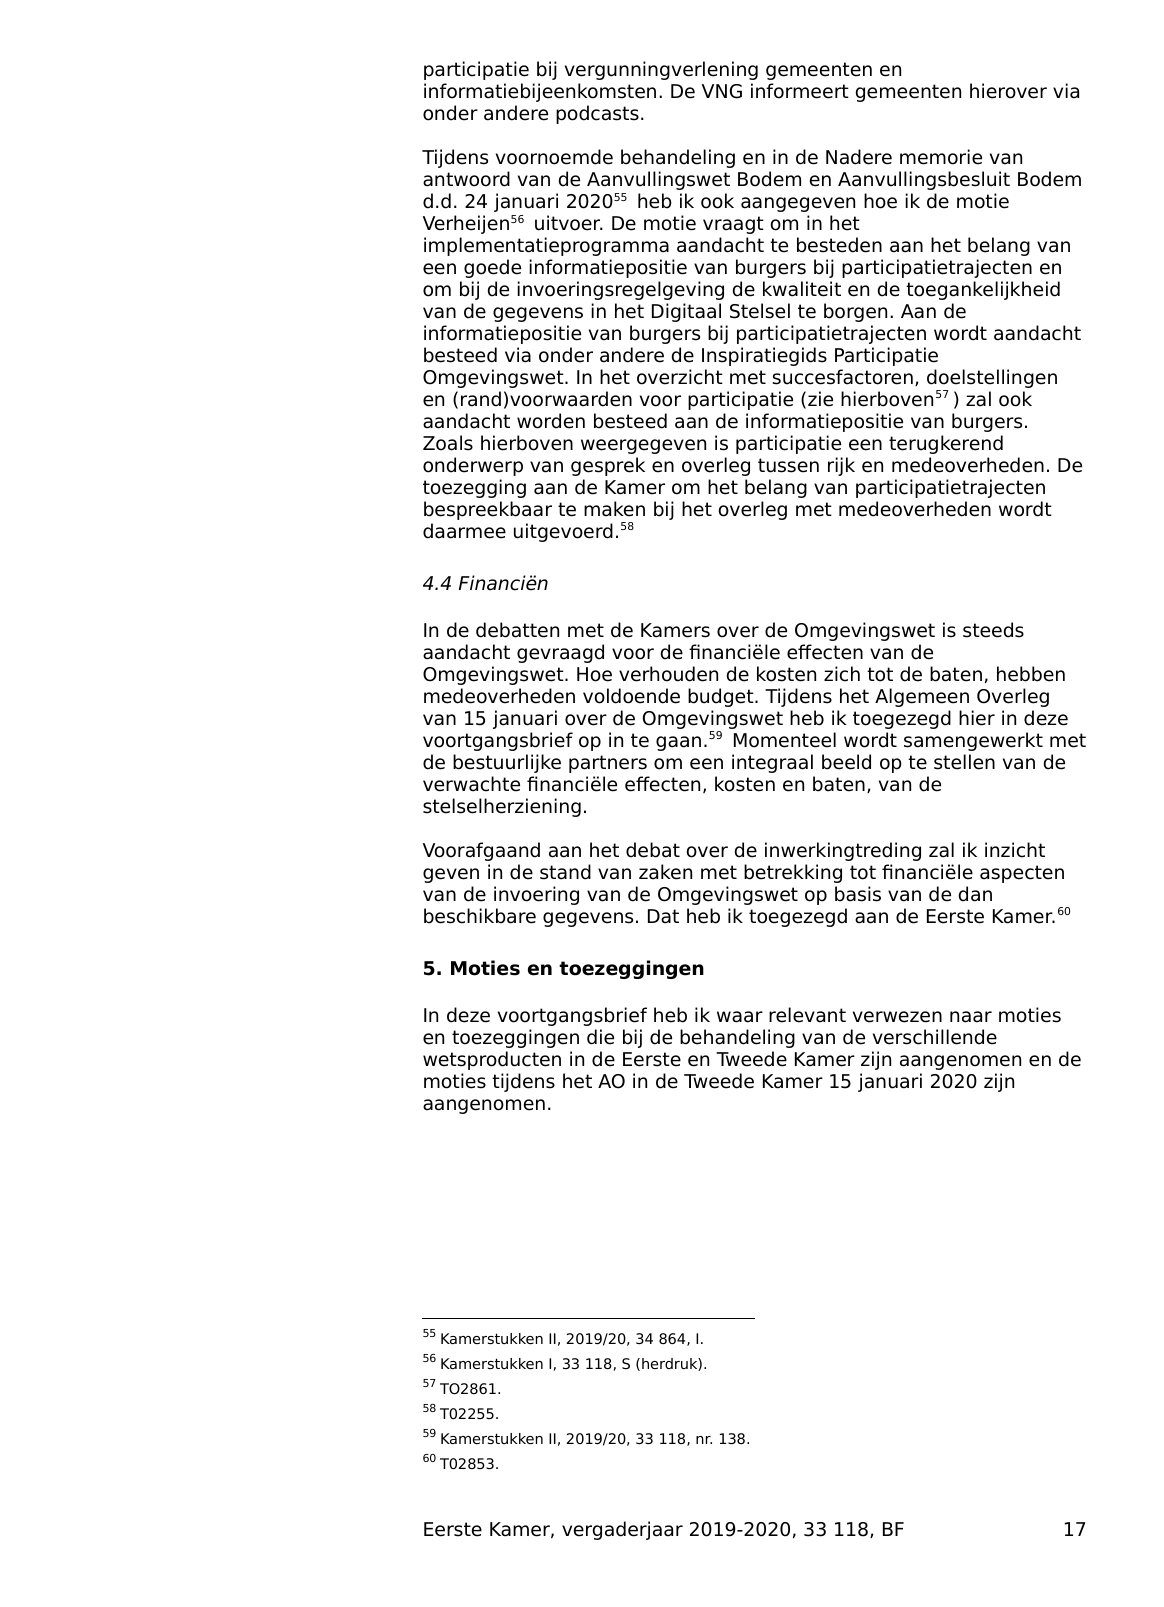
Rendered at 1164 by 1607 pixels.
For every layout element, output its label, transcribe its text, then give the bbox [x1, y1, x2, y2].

text Zoals hierboven weergegeven is participatie een terugkerend onderwerp van gesprek en overleg tussen rijk en medeoverheden. De toezegging aan de Kamer om het belang van participatietrajecten bespreekbaar te maken bij het overleg met medeoverheden wordt daarmee uitgevoerd. [422, 433, 1087, 543]
text participatie bij vergunningverlening gemeenten en informatiebijeenkomsten. De VNG informeert gemeenten hierover via onder andere podcasts. [422, 59, 1087, 125]
subtitle 4.4 Financiën [422, 573, 1087, 595]
text Kamerstukken II, 2019/20, 33 118, nr. 138. [422, 1427, 1087, 1449]
text In de debatten met de Kamers over de Omgevingswet is steeds aandacht gevraagd voor de financiële effecten van de Omgevingswet. Hoe verhouden de kosten zich tot de baten, hebben medeoverheden voldoende budget. Tijdens het Algemeen Overleg van 15 januari over de Omgevingswet heb ik toegezegd hier in deze voortgangsbrief op in te gaan. Momenteel wordt samengewerkt met de bestuurlijke partners om een integraal beeld op te stellen van de verwachte financiële effecten, kosten en baten, van de stelselherziening. [422, 620, 1087, 818]
text Kamerstukken II, 2019/20, 34 864, I. [422, 1327, 1087, 1349]
text Tijdens voornoemde behandeling en in de Nadere memorie van antwoord van de Aanvullingswet Bodem en Aanvullingsbesluit Bodem d.d. 24 januari 2020 heb ik ook aangegeven hoe ik de motie Verheijen uitvoer. De motie vraagt om in het implementatieprogramma aandacht te besteden aan het belang van een goede informatiepositie van burgers bij participatietrajecten en om bij de invoeringsregelgeving de kwaliteit en de toegankelijkheid van de gegevens in het Digitaal Stelsel te borgen. Aan de informatiepositie van burgers bij participatietrajecten wordt aandacht besteed via onder andere de Inspiratiegids Participatie Omgevingswet. In het overzicht met succesfactoren, doelstellingen en (rand)voorwaarden voor participatie (zie hierboven) zal ook aandacht worden besteed aan de informatiepositie van burgers. [422, 147, 1087, 433]
text Kamerstukken I, 33 118, S (herdruk). [422, 1352, 1087, 1374]
subtitle 5. Moties en toezeggingen [422, 958, 1087, 980]
text T02255. [422, 1402, 1087, 1424]
text TO2861. [422, 1377, 1087, 1399]
text In deze voortgangsbrief heb ik waar relevant verwezen naar moties en toezeggingen die bij de behandeling van de verschillende wetsproducten in de Eerste en Tweede Kamer zijn aangenomen en de moties tijdens het AO in de Tweede Kamer 15 januari 2020 zijn aangenomen. [422, 1005, 1087, 1114]
text T02853. [422, 1452, 1087, 1474]
text Voorafgaand aan het debat over de inwerkingtreding zal ik inzicht geven in de stand van zaken met betrekking tot financiële aspecten van de invoering van de Omgevingswet op basis van de dan beschikbare gegevens. Dat heb ik toegezegd aan de Eerste Kamer. [422, 840, 1087, 928]
